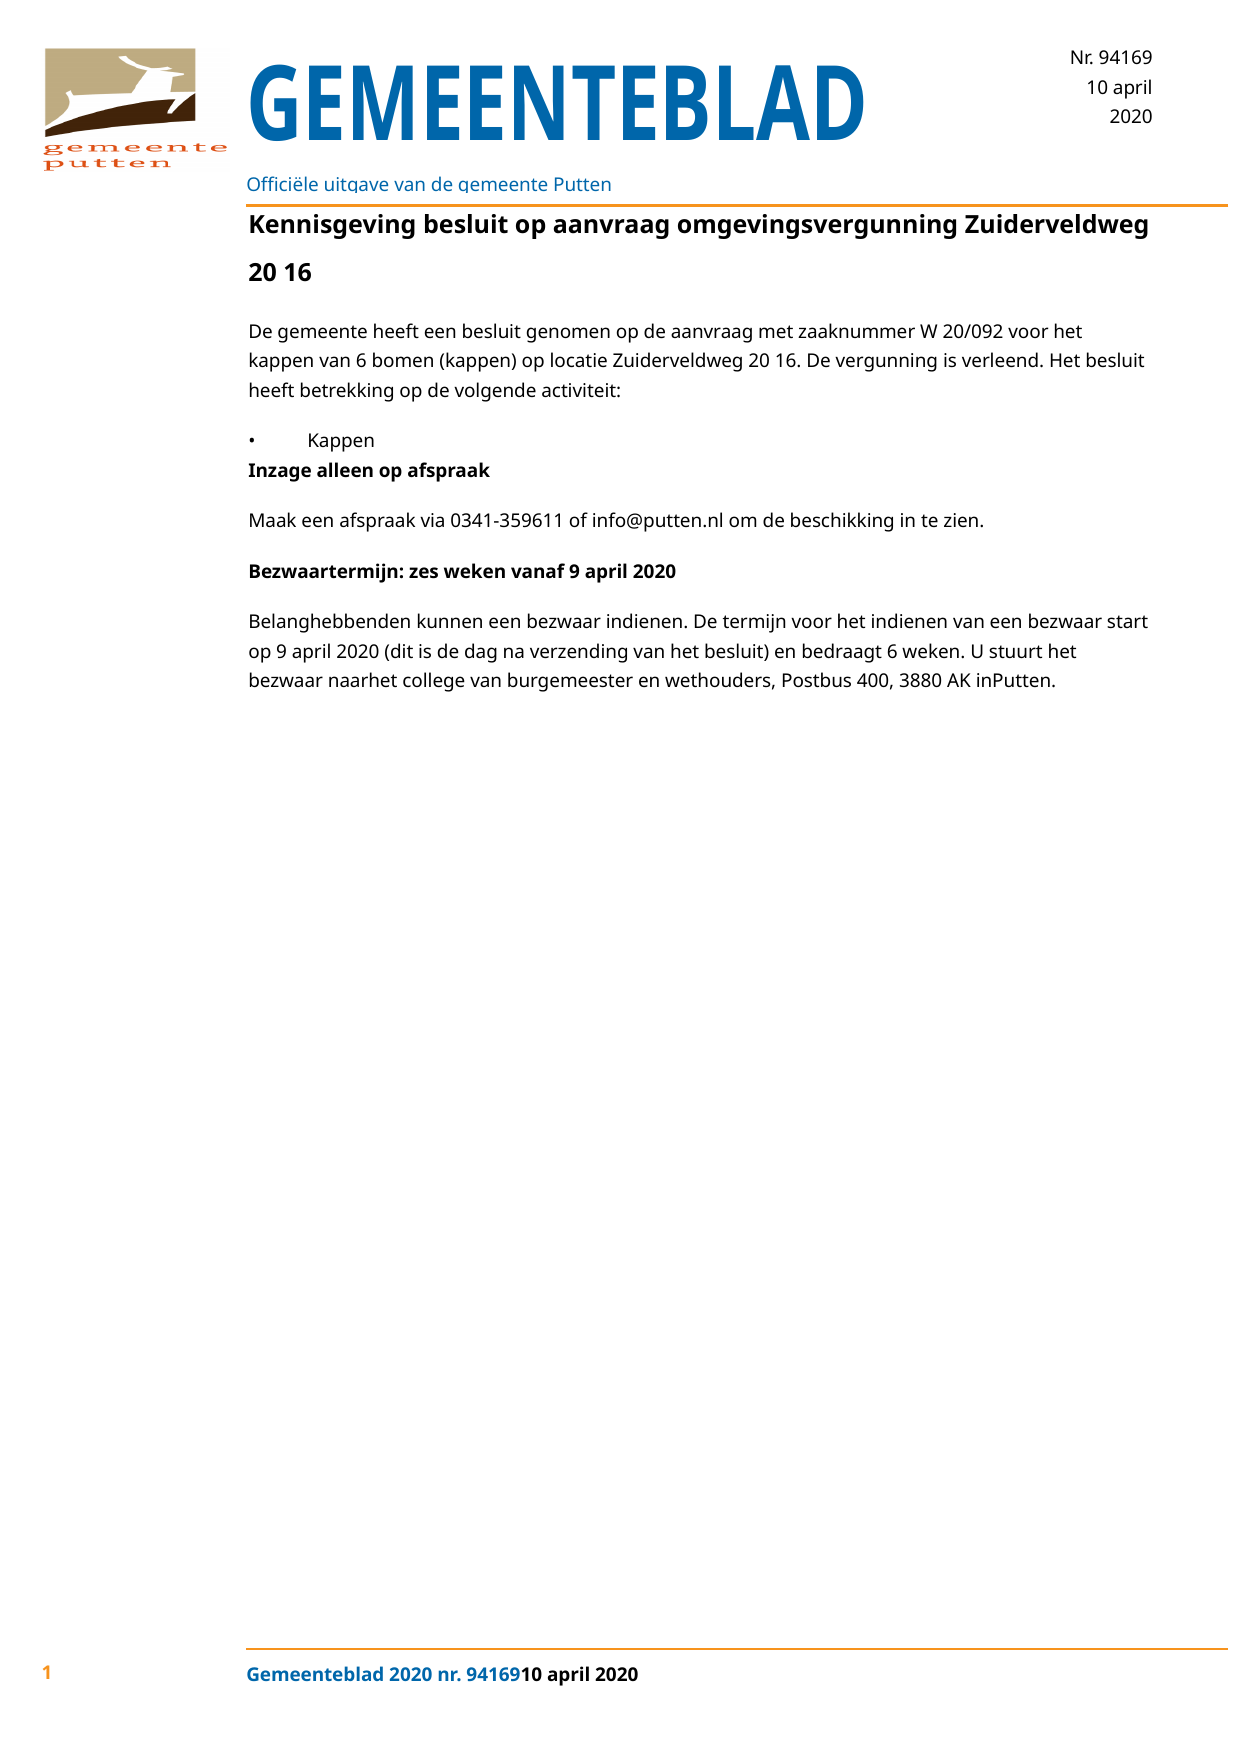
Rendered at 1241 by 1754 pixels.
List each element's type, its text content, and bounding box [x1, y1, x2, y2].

text Bezwaartermijn: zes weken vanaf 9 april 2020 [248, 558, 1152, 584]
text Belanghebbenden kunnen een bezwaar indienen. De termijn voor het indienen van een bezwaar start op 9 april 2020 (dit is de dag na verzending van het besluit) en bedraagt 6 weken. U stuurt het bezwaar naarhet college van burgemeester en wethouders, Postbus 400, 3880 AK inPutten. [248, 608, 1152, 693]
text Maak een afspraak via 0341-359611 of info@putten.nl om de beschikking in te zien. [248, 507, 1152, 533]
text Kennisgeving besluit op aanvraag omgevingsvergunning Zuiderveldweg 20 16 [248, 207, 1152, 288]
list Kappen [248, 427, 1152, 453]
text De gemeente heeft een besluit genomen op de aanvraag met zaaknummer W 20/092 voor het kappen van 6 bomen (kappen) op locatie Zuiderveldweg 20 16. De vergunning is verleend. Het besluit heeft betrekking op de volgende activiteit: [248, 318, 1152, 403]
picture [41, 47, 231, 172]
text Inzage alleen op afspraak [248, 457, 1152, 483]
